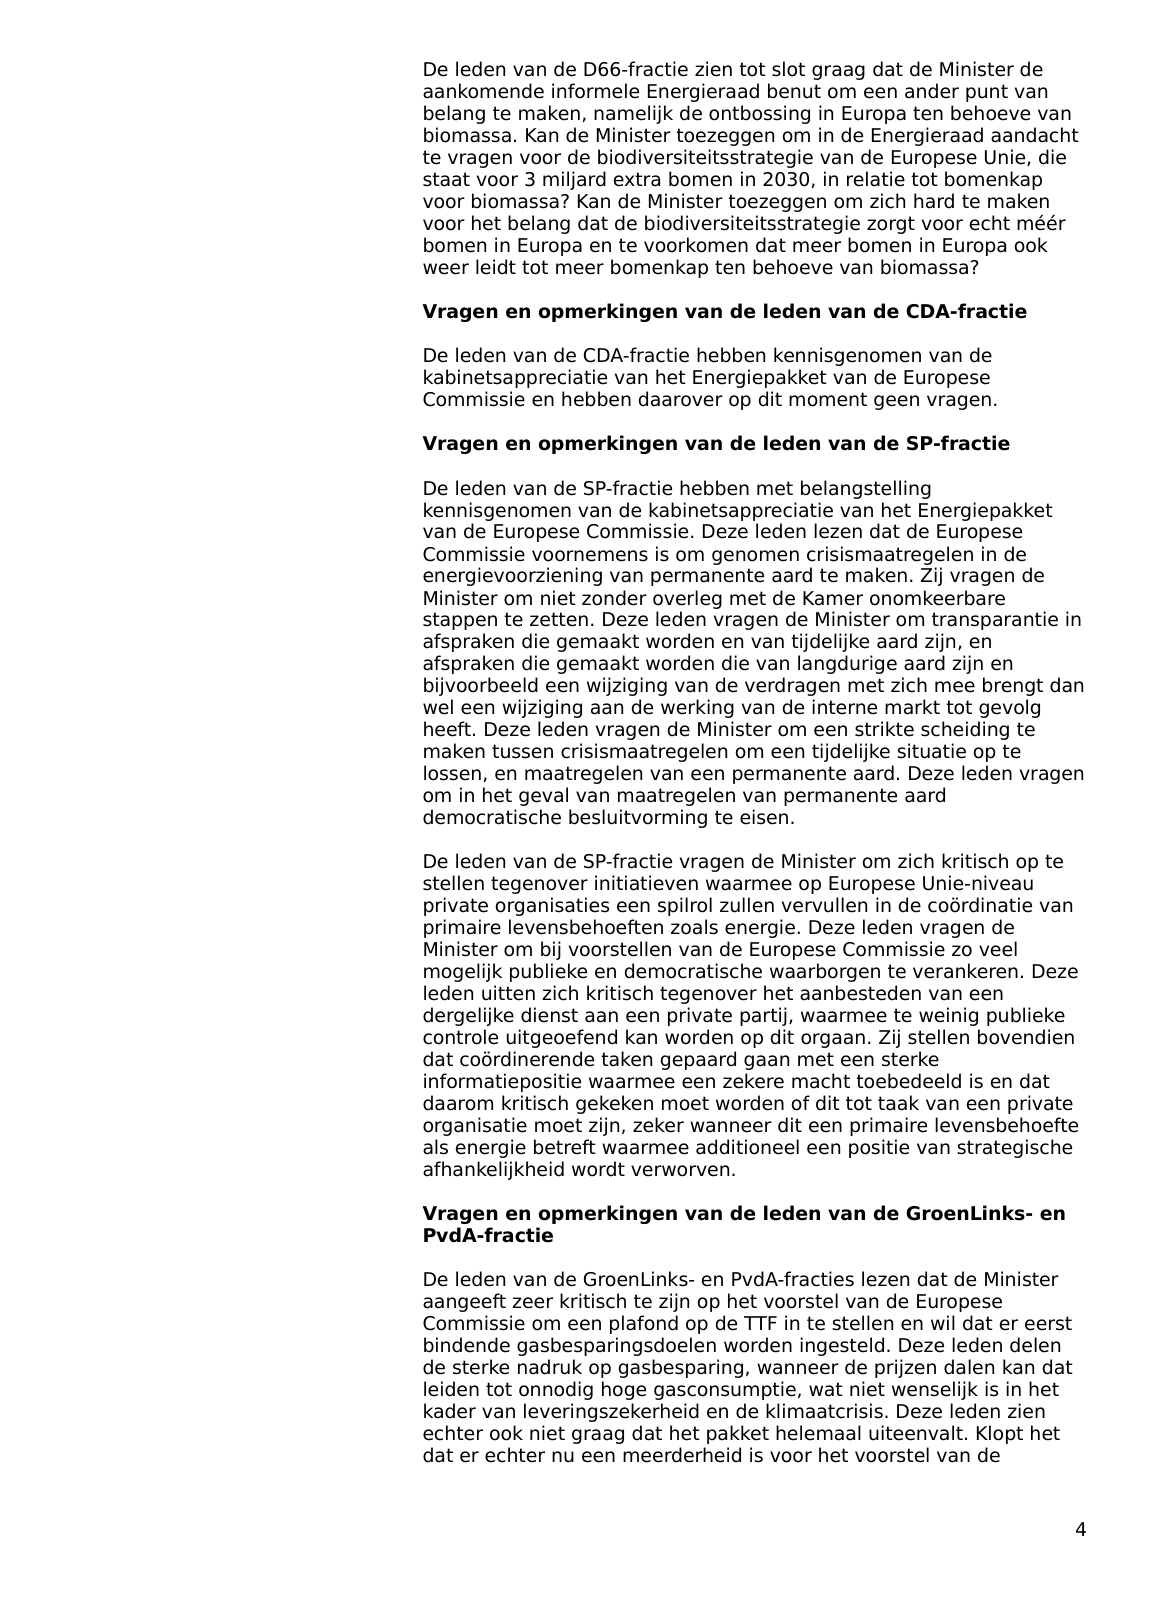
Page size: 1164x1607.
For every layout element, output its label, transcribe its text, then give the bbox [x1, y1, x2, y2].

text De leden van de CDA-fractie hebben kennisgenomen van de kabinetsappreciatie van het Energiepakket van de Europese Commissie en hebben daarover op dit moment geen vragen. [422, 345, 1087, 411]
subtitle Vragen en opmerkingen van de leden van de SP-fractie [422, 433, 1087, 455]
subtitle Vragen en opmerkingen van de leden van de GroenLinks- en PvdA-fractie [422, 1203, 1087, 1247]
text De leden van de GroenLinks- en PvdA-fracties lezen dat de Minister aangeeft zeer kritisch te zijn op het voorstel van de Europese Commissie om een plafond op de TTF in te stellen en wil dat er eerst bindende gasbesparingsdoelen worden ingesteld. Deze leden delen de sterke nadruk op gasbesparing, wanneer de prijzen dalen kan dat leiden tot onnodig hoge gasconsumptie, wat niet wenselijk is in het kader van leveringszekerheid en de klimaatcrisis. Deze leden zien echter ook niet graag dat het pakket helemaal uiteenvalt. Klopt het dat er echter nu een meerderheid is voor het voorstel van de [422, 1269, 1087, 1467]
text De leden van de SP-fractie vragen de Minister om zich kritisch op te stellen tegenover initiatieven waarmee op Europese Unie-niveau private organisaties een spilrol zullen vervullen in de coördinatie van primaire levensbehoeften zoals energie. Deze leden vragen de Minister om bij voorstellen van de Europese Commissie zo veel mogelijk publieke en democratische waarborgen te verankeren. Deze leden uitten zich kritisch tegenover het aanbesteden van een dergelijke dienst aan een private partij, waarmee te weinig publieke controle uitgeoefend kan worden op dit orgaan. Zij stellen bovendien dat coördinerende taken gepaard gaan met een sterke informatiepositie waarmee een zekere macht toebedeeld is en dat daarom kritisch gekeken moet worden of dit tot taak van een private organisatie moet zijn, zeker wanneer dit een primaire levensbehoefte als energie betreft waarmee additioneel een positie van strategische afhankelijkheid wordt verworven. [422, 851, 1087, 1181]
subtitle Vragen en opmerkingen van de leden van de CDA-fractie [422, 301, 1087, 323]
text De leden van de SP-fractie hebben met belangstelling kennisgenomen van de kabinetsappreciatie van het Energiepakket van de Europese Commissie. Deze leden lezen dat de Europese Commissie voornemens is om genomen crisismaatregelen in de energievoorziening van permanente aard te maken. Zij vragen de Minister om niet zonder overleg met de Kamer onomkeerbare stappen te zetten. Deze leden vragen de Minister om transparantie in afspraken die gemaakt worden en van tijdelijke aard zijn, en afspraken die gemaakt worden die van langdurige aard zijn en bijvoorbeeld een wijziging van de verdragen met zich mee brengt dan wel een wijziging aan de werking van de interne markt tot gevolg heeft. Deze leden vragen de Minister om een strikte scheiding te maken tussen crisismaatregelen om een tijdelijke situatie op te lossen, en maatregelen van een permanente aard. Deze leden vragen om in het geval van maatregelen van permanente aard democratische besluitvorming te eisen. [422, 477, 1087, 829]
text De leden van de D66-fractie zien tot slot graag dat de Minister de aankomende informele Energieraad benut om een ander punt van belang te maken, namelijk de ontbossing in Europa ten behoeve van biomassa. Kan de Minister toezeggen om in de Energieraad aandacht te vragen voor de biodiversiteitsstrategie van de Europese Unie, die staat voor 3 miljard extra bomen in 2030, in relatie tot bomenkap voor biomassa? Kan de Minister toezeggen om zich hard te maken voor het belang dat de biodiversiteitsstrategie zorgt voor echt méér bomen in Europa en te voorkomen dat meer bomen in Europa ook weer leidt tot meer bomenkap ten behoeve van biomassa? [422, 59, 1087, 279]
